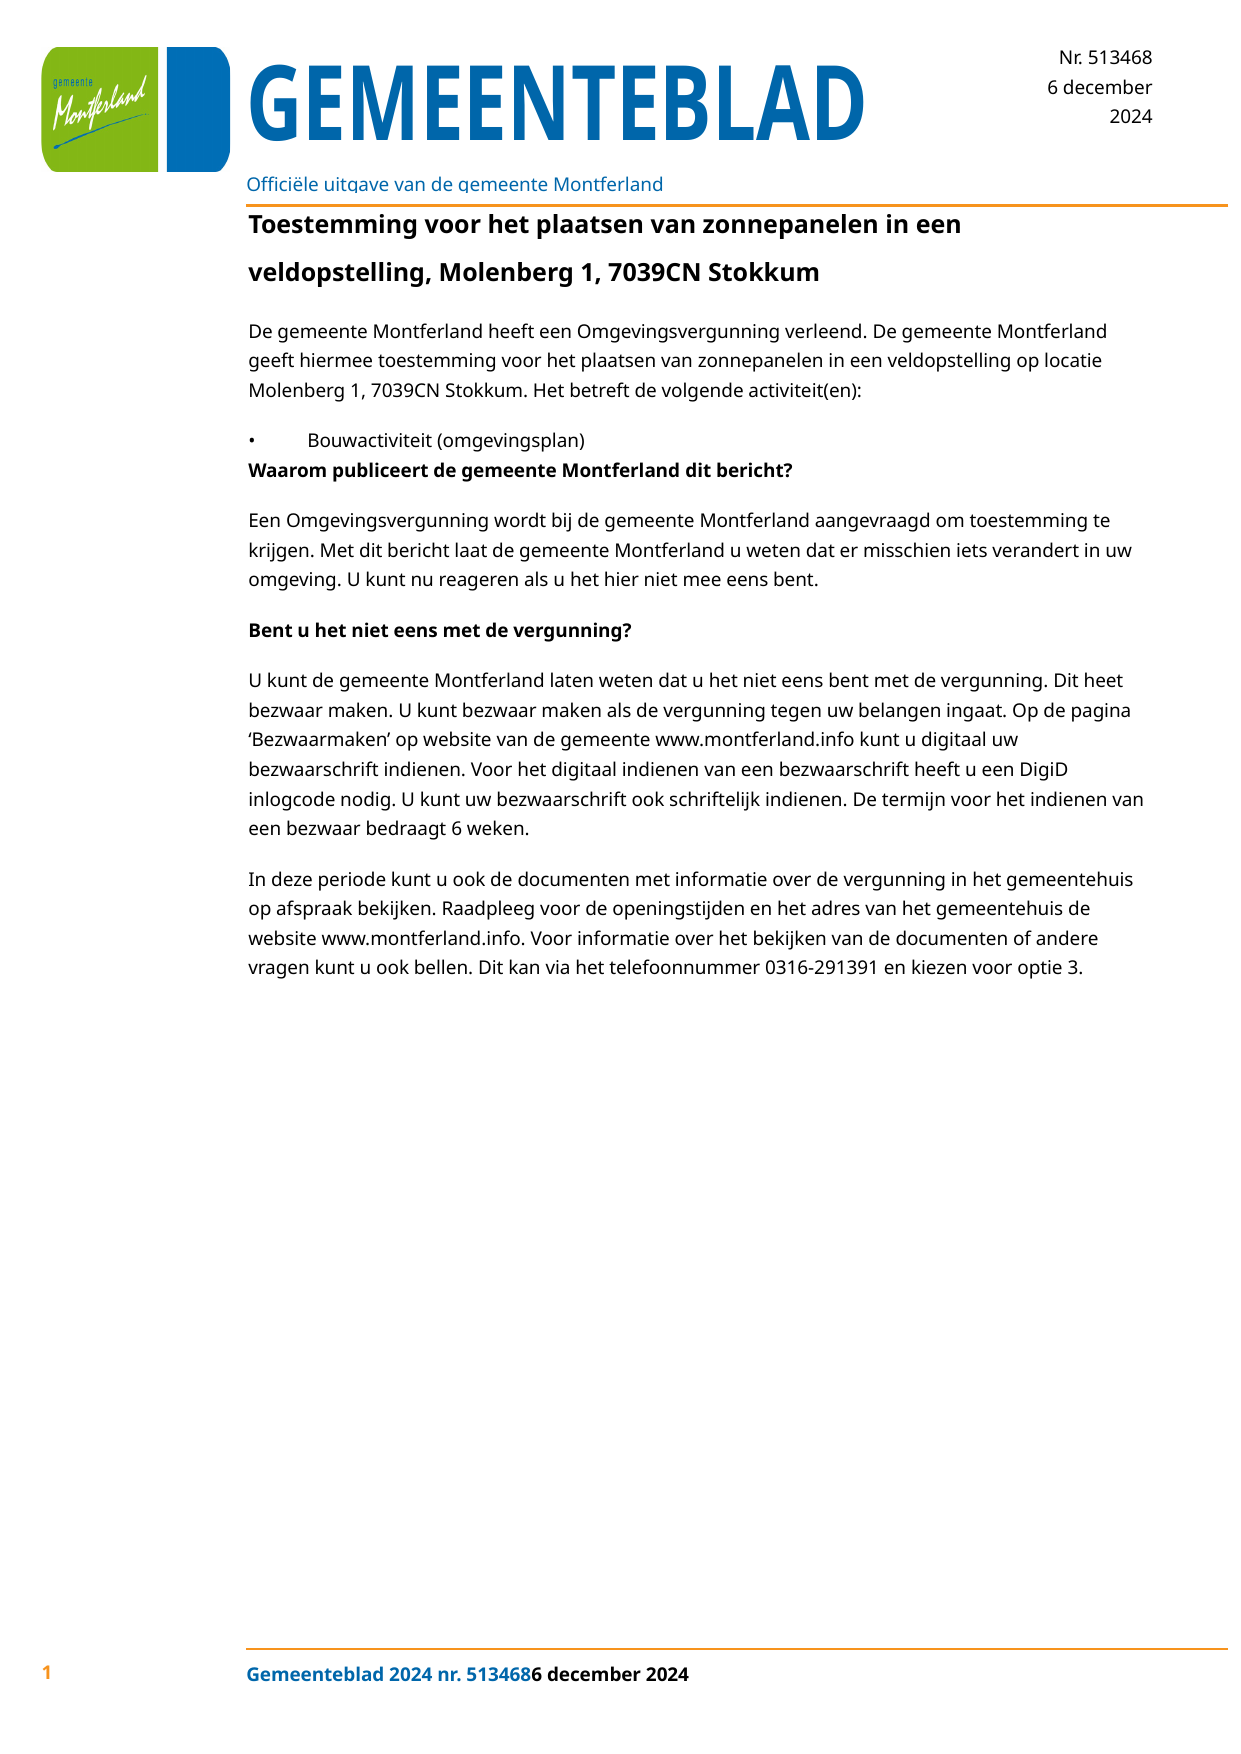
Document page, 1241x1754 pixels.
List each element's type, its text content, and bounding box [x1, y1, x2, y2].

text In deze periode kunt u ook de documenten met informatie over de vergunning in het gemeentehuis op afspraak bekijken. Raadpleeg voor de openingstijden en het adres van het gemeentehuis de website www.montferland.info. Voor informatie over het bekijken van de documenten of andere vragen kunt u ook bellen. Dit kan via het telefoonnummer 0316-291391 en kiezen voor optie 3. [248, 866, 1152, 980]
text Bent u het niet eens met de vergunning? [248, 617, 1152, 643]
text Waarom publiceert de gemeente Montferland dit bericht? [248, 457, 1152, 483]
text U kunt de gemeente Montferland laten weten dat u het niet eens bent met de vergunning. Dit heet bezwaar maken. U kunt bezwaar maken als de vergunning tegen uw belangen ingaat. Op de pagina ‘Bezwaarmaken’ op website van de gemeente www.montferland.info kunt u digitaal uw bezwaarschrift indienen. Voor het digitaal indienen van een bezwaarschrift heeft u een DigiD inlogcode nodig. U kunt uw bezwaarschrift ook schriftelijk indienen. De termijn voor het indienen van een bezwaar bedraagt 6 weken. [248, 667, 1152, 841]
text Een Omgevingsvergunning wordt bij de gemeente Montferland aangevraagd om toestemming te krijgen. Met dit bericht laat de gemeente Montferland u weten dat er misschien iets verandert in uw omgeving. U kunt nu reageren als u het hier niet mee eens bent. [248, 507, 1152, 592]
text Toestemming voor het plaatsen van zonnepanelen in een veldopstelling, Molenberg 1, 7039CN Stokkum [248, 207, 1152, 288]
text De gemeente Montferland heeft een Omgevingsvergunning verleend. De gemeente Montferland geeft hiermee toestemming voor het plaatsen van zonnepanelen in een veldopstelling op locatie Molenberg 1, 7039CN Stokkum. Het betreft de volgende activiteit(en): [248, 318, 1152, 403]
list Bouwactiviteit (omgevingsplan) [248, 427, 1152, 453]
picture [41, 47, 231, 172]
